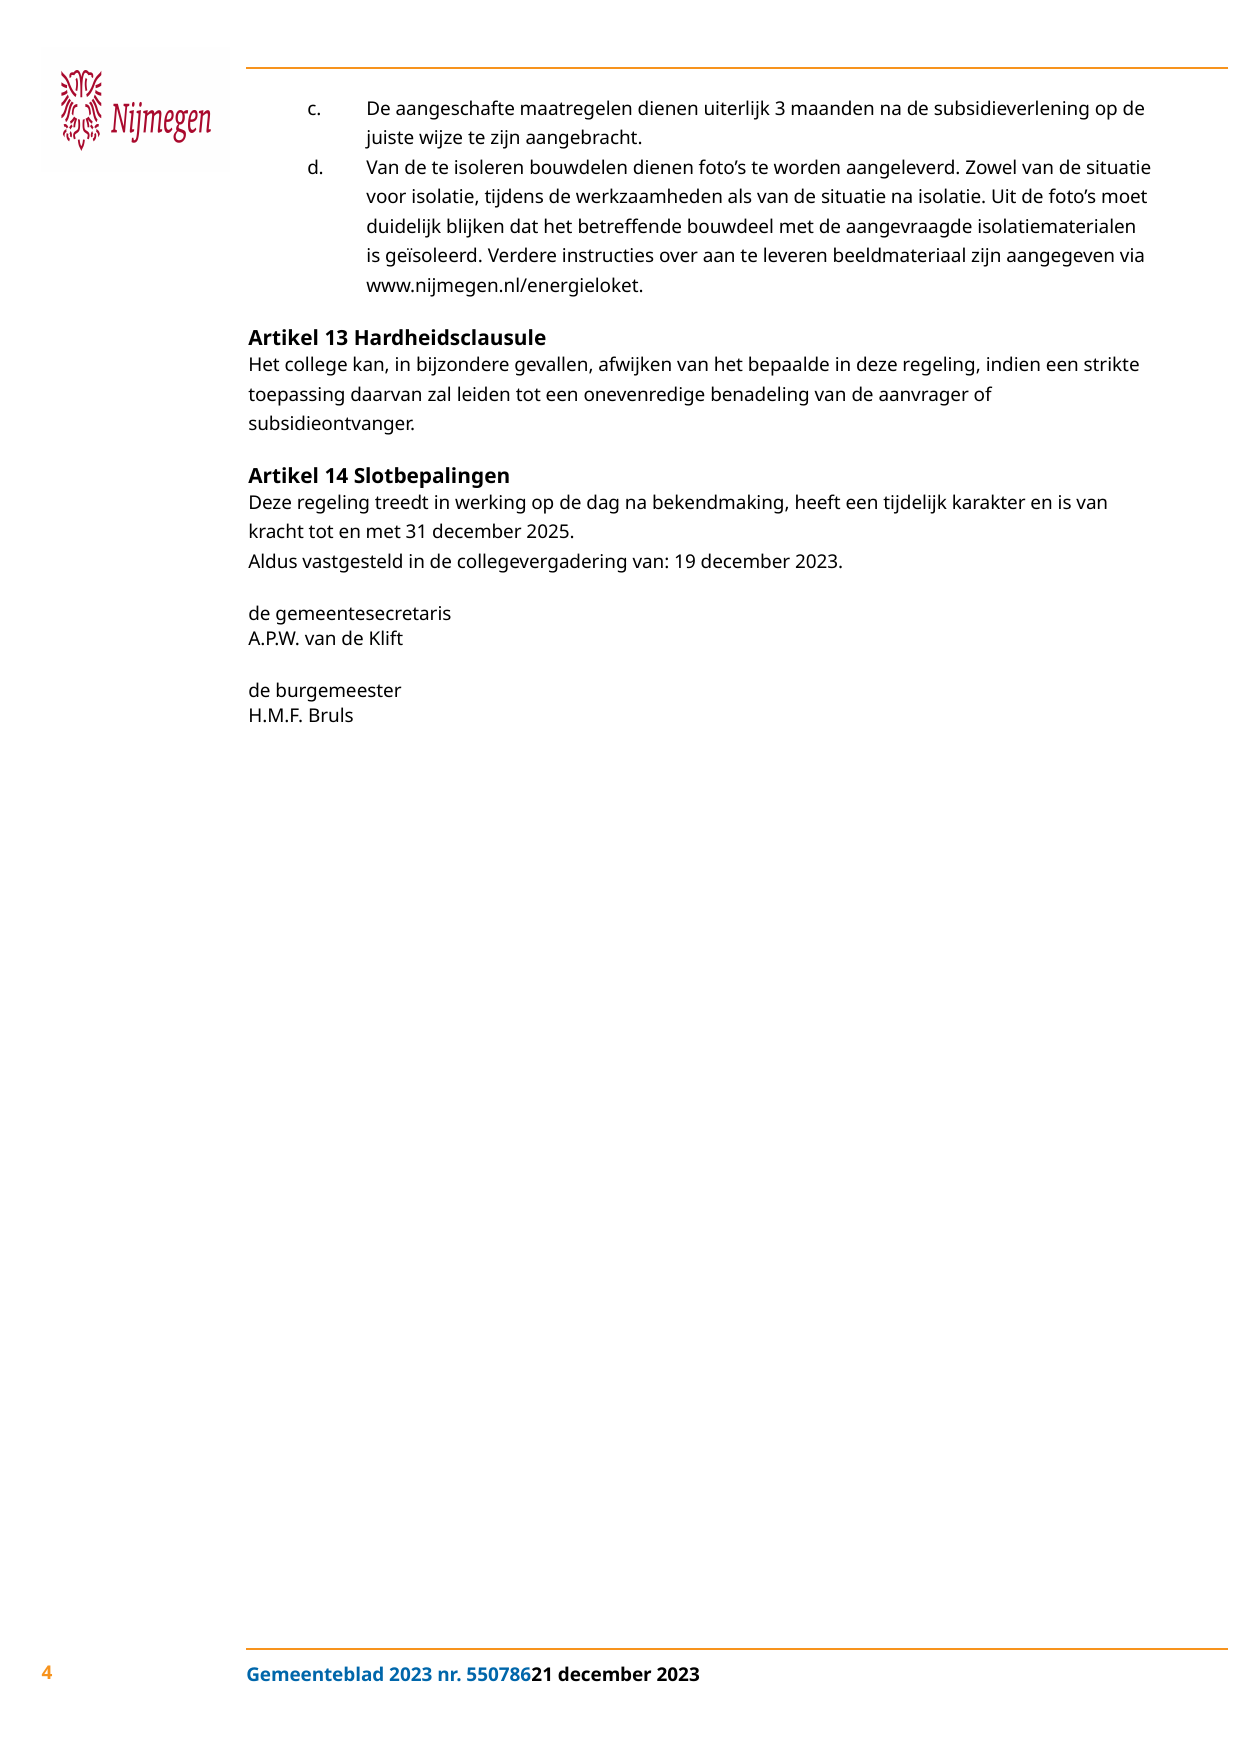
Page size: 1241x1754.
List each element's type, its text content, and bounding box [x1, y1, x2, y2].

text Het college kan, in bijzondere gevallen, afwijken van het bepaalde in deze regeling, indien een strikte toepassing daarvan zal leiden tot een onevenredige benadeling van de aanvrager of subsidieontvanger. [248, 351, 1152, 436]
text de gemeentesecretaris [248, 600, 1152, 626]
text Artikel 13 Hardheidsclausule [248, 323, 1152, 351]
text Aldus vastgesteld in de collegevergadering van: 19 december 2023. [248, 548, 1152, 574]
list De aangeschafte maatregelen dienen uiterlijk 3 maanden na de subsidieverlening op de juiste wijze te zijn aangebracht. [307, 95, 1152, 150]
text H.M.F. Bruls [248, 703, 1152, 728]
picture [41, 47, 231, 172]
list Van de te isoleren bouwdelen dienen foto’s te worden aangeleverd. Zowel van de situatie voor isolatie, tijdens de werkzaamheden als van de situatie na isolatie. Uit de foto’s moet duidelijk blijken dat het betreffende bouwdeel met de aangevraagde isolatiematerialen is geïsoleerd. Verdere instructies over aan te leveren beeldmateriaal zijn aangegeven via www.nijmegen.nl/energieloket. [307, 154, 1152, 298]
text de burgemeester [248, 677, 1152, 703]
text A.P.W. van de Klift [248, 626, 1152, 651]
text Deze regeling treedt in werking op de dag na bekendmaking, heeft een tijdelijk karakter en is van kracht tot en met 31 december 2025. [248, 489, 1152, 544]
text Artikel 14 Slotbepalingen [248, 461, 1152, 489]
